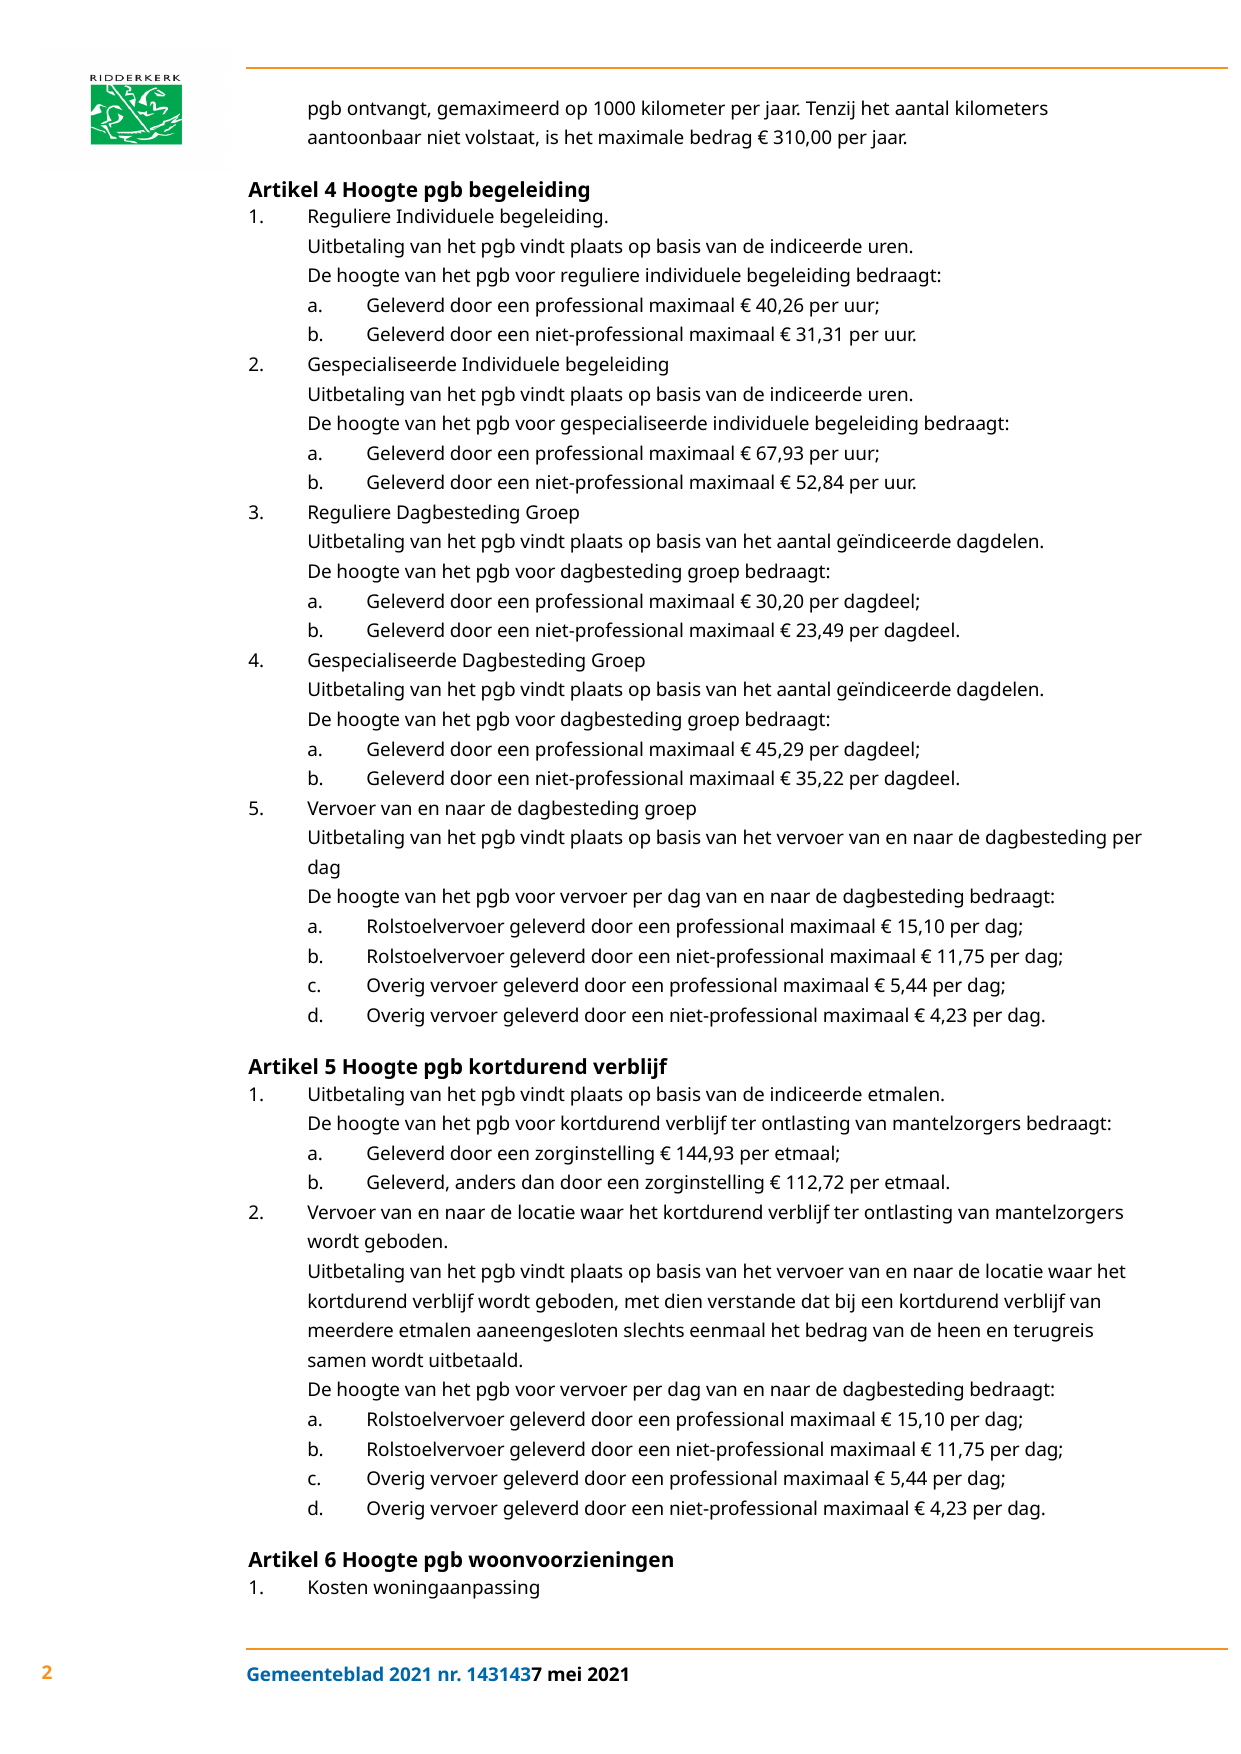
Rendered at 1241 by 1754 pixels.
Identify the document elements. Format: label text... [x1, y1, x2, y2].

list pgb ontvangt, gemaximeerd op 1000 kilometer per jaar. Tenzij het aantal kilometers aantoonbaar niet volstaat, is het maximale bedrag € 310,00 per jaar. [248, 95, 1152, 150]
list De hoogte van het pgb voor vervoer per dag van en naar de dagbesteding bedraagt: [248, 884, 1152, 909]
list Uitbetaling van het pgb vindt plaats op basis van het vervoer van en naar de dagbesteding per dag [248, 824, 1152, 880]
list Vervoer van en naar de dagbesteding groep [248, 795, 1152, 821]
list Gespecialiseerde Individuele begeleiding [248, 351, 1152, 377]
list Geleverd door een professional maximaal € 30,20 per dagdeel; [307, 588, 1152, 613]
list Rolstoelvervoer geleverd door een professional maximaal € 15,10 per dag; [307, 1406, 1152, 1432]
list Uitbetaling van het pgb vindt plaats op basis van de indiceerde etmalen. [248, 1081, 1152, 1107]
list De hoogte van het pgb voor dagbesteding groep bedraagt: [248, 558, 1152, 584]
text Artikel 4 Hoogte pgb begeleiding [248, 175, 1152, 203]
list Rolstoelvervoer geleverd door een professional maximaal € 15,10 per dag; [307, 913, 1152, 939]
list Overig vervoer geleverd door een professional maximaal € 5,44 per dag; [307, 972, 1152, 998]
text Artikel 6 Hoogte pgb woonvoorzieningen [248, 1545, 1152, 1574]
list Geleverd door een niet-professional maximaal € 23,49 per dagdeel. [307, 617, 1152, 643]
text Artikel 5 Hoogte pgb kortdurend verblijf [248, 1052, 1152, 1081]
list Geleverd door een zorginstelling € 144,93 per etmaal; [307, 1140, 1152, 1166]
list Vervoer van en naar de locatie waar het kortdurend verblijf ter ontlasting van mantelzorgers wordt geboden. [248, 1199, 1152, 1254]
list Uitbetaling van het pgb vindt plaats op basis van het vervoer van en naar de locatie waar het kortdurend verblijf wordt geboden, met dien verstande dat bij een kortdurend verblijf van meerdere etmalen aaneengesloten slechts eenmaal het bedrag van de heen en terugreis samen wordt uitbetaald. [248, 1258, 1152, 1373]
list Uitbetaling van het pgb vindt plaats op basis van de indiceerde uren. [248, 381, 1152, 406]
list Geleverd door een niet-professional maximaal € 52,84 per uur. [307, 469, 1152, 495]
list Geleverd door een niet-professional maximaal € 31,31 per uur. [307, 322, 1152, 347]
picture [41, 47, 231, 172]
list De hoogte van het pgb voor gespecialiseerde individuele begeleiding bedraagt: [248, 410, 1152, 436]
list Geleverd, anders dan door een zorginstelling € 112,72 per etmaal. [307, 1169, 1152, 1195]
list Rolstoelvervoer geleverd door een niet-professional maximaal € 11,75 per dag; [307, 943, 1152, 968]
list Overig vervoer geleverd door een niet-professional maximaal € 4,23 per dag. [307, 1002, 1152, 1028]
list De hoogte van het pgb voor reguliere individuele begeleiding bedraagt: [248, 262, 1152, 288]
list Overig vervoer geleverd door een niet-professional maximaal € 4,23 per dag. [307, 1495, 1152, 1521]
list Reguliere Individuele begeleiding. [248, 203, 1152, 229]
list Geleverd door een professional maximaal € 67,93 per uur; [307, 440, 1152, 466]
list Gespecialiseerde Dagbesteding Groep [248, 647, 1152, 673]
list Uitbetaling van het pgb vindt plaats op basis van het aantal geïndiceerde dagdelen. [248, 677, 1152, 702]
list Uitbetaling van het pgb vindt plaats op basis van het aantal geïndiceerde dagdelen. [248, 529, 1152, 554]
list Reguliere Dagbesteding Groep [248, 499, 1152, 525]
list Geleverd door een professional maximaal € 45,29 per dagdeel; [307, 736, 1152, 761]
list Overig vervoer geleverd door een professional maximaal € 5,44 per dag; [307, 1465, 1152, 1491]
list De hoogte van het pgb voor vervoer per dag van en naar de dagbesteding bedraagt: [248, 1377, 1152, 1402]
list Geleverd door een professional maximaal € 40,26 per uur; [307, 292, 1152, 318]
list Rolstoelvervoer geleverd door een niet-professional maximaal € 11,75 per dag; [307, 1436, 1152, 1462]
list Geleverd door een niet-professional maximaal € 35,22 per dagdeel. [307, 765, 1152, 791]
list Uitbetaling van het pgb vindt plaats op basis van de indiceerde uren. [248, 233, 1152, 258]
list De hoogte van het pgb voor kortdurend verblijf ter ontlasting van mantelzorgers bedraagt: [248, 1110, 1152, 1136]
list Kosten woningaanpassing [248, 1574, 1152, 1599]
list De hoogte van het pgb voor dagbesteding groep bedraagt: [248, 706, 1152, 732]
